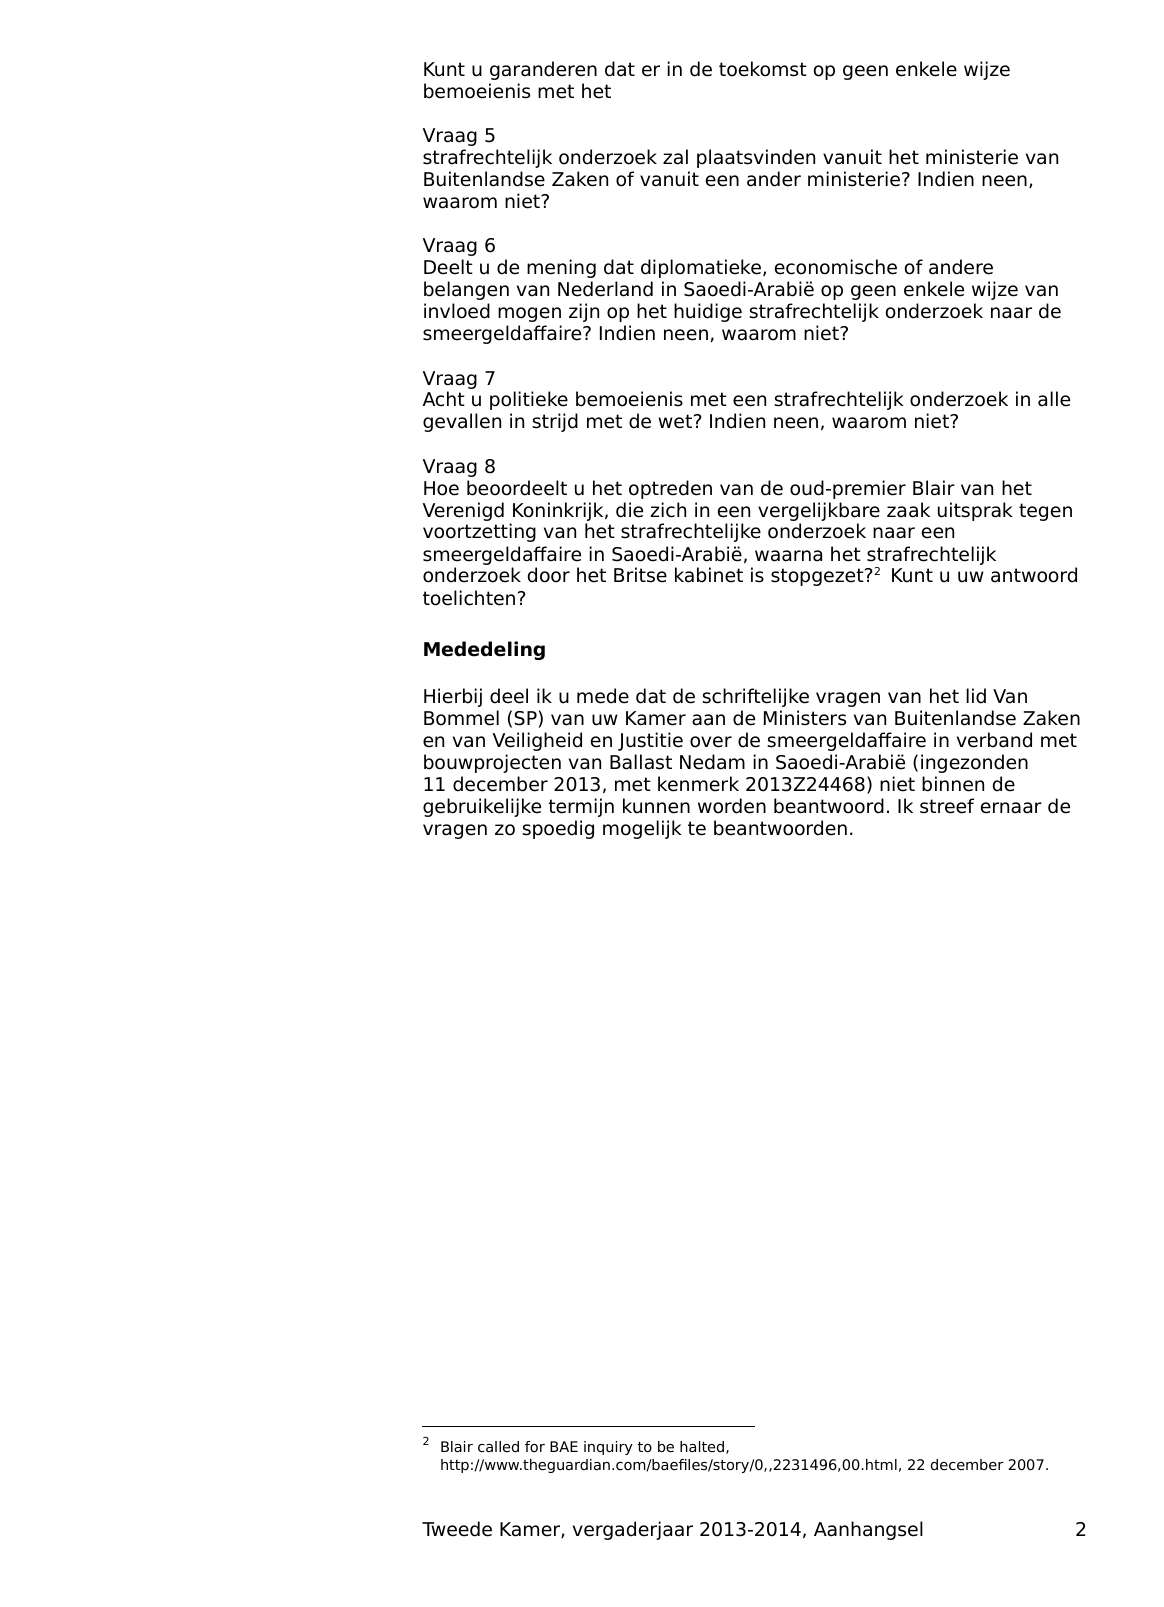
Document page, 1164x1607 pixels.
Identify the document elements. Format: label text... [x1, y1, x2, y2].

text Vraag 5 [422, 125, 1087, 147]
text Hoe beoordeelt u het optreden van de oud-premier Blair van het Verenigd Koninkrijk, die zich in een vergelijkbare zaak uitsprak tegen voortzetting van het strafrechtelijke onderzoek naar een smeergeldaffaire in Saoedi-Arabië, waarna het strafrechtelijk onderzoek door het Britse kabinet is stopgezet? Kunt u uw antwoord toelichten? [422, 477, 1087, 609]
text Vraag 7 [422, 367, 1087, 389]
text strafrechtelijk onderzoek zal plaatsvinden vanuit het ministerie van Buitenlandse Zaken of vanuit een ander ministerie? Indien neen, waarom niet? [422, 147, 1087, 213]
subtitle Mededeling [422, 639, 1087, 661]
text Deelt u de mening dat diplomatieke, economische of andere belangen van Nederland in Saoedi-Arabië op geen enkele wijze van invloed mogen zijn op het huidige strafrechtelijk onderzoek naar de smeergeldaffaire? Indien neen, waarom niet? [422, 257, 1087, 345]
text Vraag 8 [422, 456, 1087, 477]
text Vraag 6 [422, 235, 1087, 257]
text Hierbij deel ik u mede dat de schriftelijke vragen van het lid Van Bommel (SP) van uw Kamer aan de Ministers van Buitenlandse Zaken en van Veiligheid en Justitie over de smeergeldaffaire in verband met bouwprojecten van Ballast Nedam in Saoedi-Arabië (ingezonden 11 december 2013, met kenmerk 2013Z24468) niet binnen de gebruikelijke termijn kunnen worden beantwoord. Ik streef ernaar de vragen zo spoedig mogelijk te beantwoorden. [422, 686, 1087, 840]
text Acht u politieke bemoeienis met een strafrechtelijk onderzoek in alle gevallen in strijd met de wet? Indien neen, waarom niet? [422, 389, 1087, 433]
text Kunt u garanderen dat er in de toekomst op geen enkele wijze bemoeienis met het [422, 59, 1087, 103]
text Blair called for BAE inquiry to be halted, http://www.theguardian.com/baefiles/story/0,,2231496,00.html, 22 december 2007. [422, 1435, 1087, 1474]
